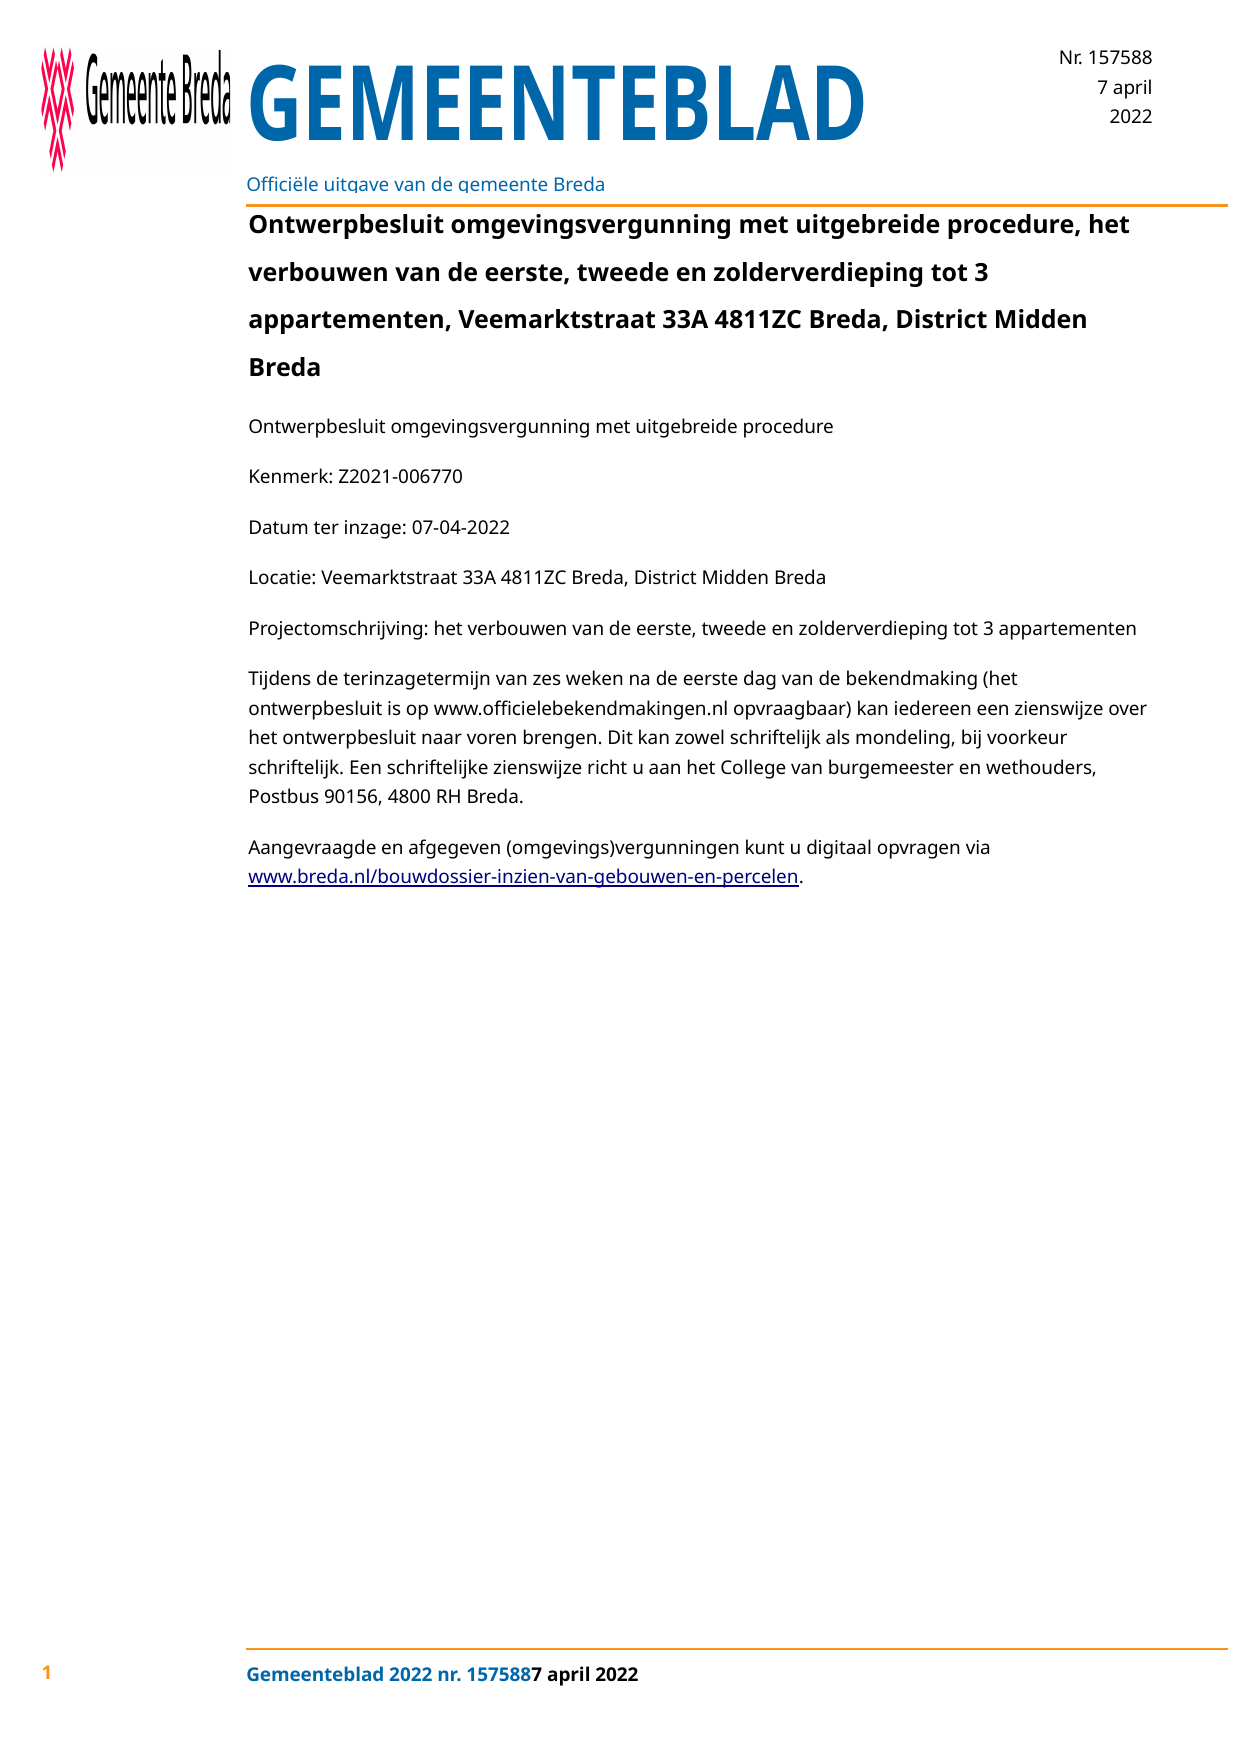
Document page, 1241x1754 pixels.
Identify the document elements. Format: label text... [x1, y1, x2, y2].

text Datum ter inzage: 07-04-2022 [248, 514, 1152, 540]
text Ontwerpbesluit omgevingsvergunning met uitgebreide procedure [248, 413, 1152, 439]
text Aangevraagde en afgegeven (omgevings)vergunningen kunt u digitaal opvragen via www.breda.nl/bouwdossier-inzien-van-gebouwen-en-percelen. [248, 834, 1152, 889]
text Locatie: Veemarktstraat 33A 4811ZC Breda, District Midden Breda [248, 564, 1152, 590]
text Projectomschrijving: het verbouwen van de eerste, tweede en zolderverdieping tot 3 appartementen [248, 615, 1152, 641]
text Ontwerpbesluit omgevingsvergunning met uitgebreide procedure, het verbouwen van de eerste, tweede en zolderverdieping tot 3 appartementen, Veemarktstraat 33A 4811ZC Breda, District Midden Breda [248, 207, 1152, 384]
text Kenmerk: Z2021-006770 [248, 463, 1152, 489]
picture [41, 47, 231, 172]
text Tijdens de terinzagetermijn van zes weken na de eerste dag van de bekendmaking (het ontwerpbesluit is op www.officielebekendmakingen.nl opvraagbaar) kan iedereen een zienswijze over het ontwerpbesluit naar voren brengen. Dit kan zowel schriftelijk als mondeling, bij voorkeur schriftelijk. Een schriftelijke zienswijze richt u aan het College van burgemeester en wethouders, Postbus 90156, 4800 RH Breda. [248, 665, 1152, 809]
